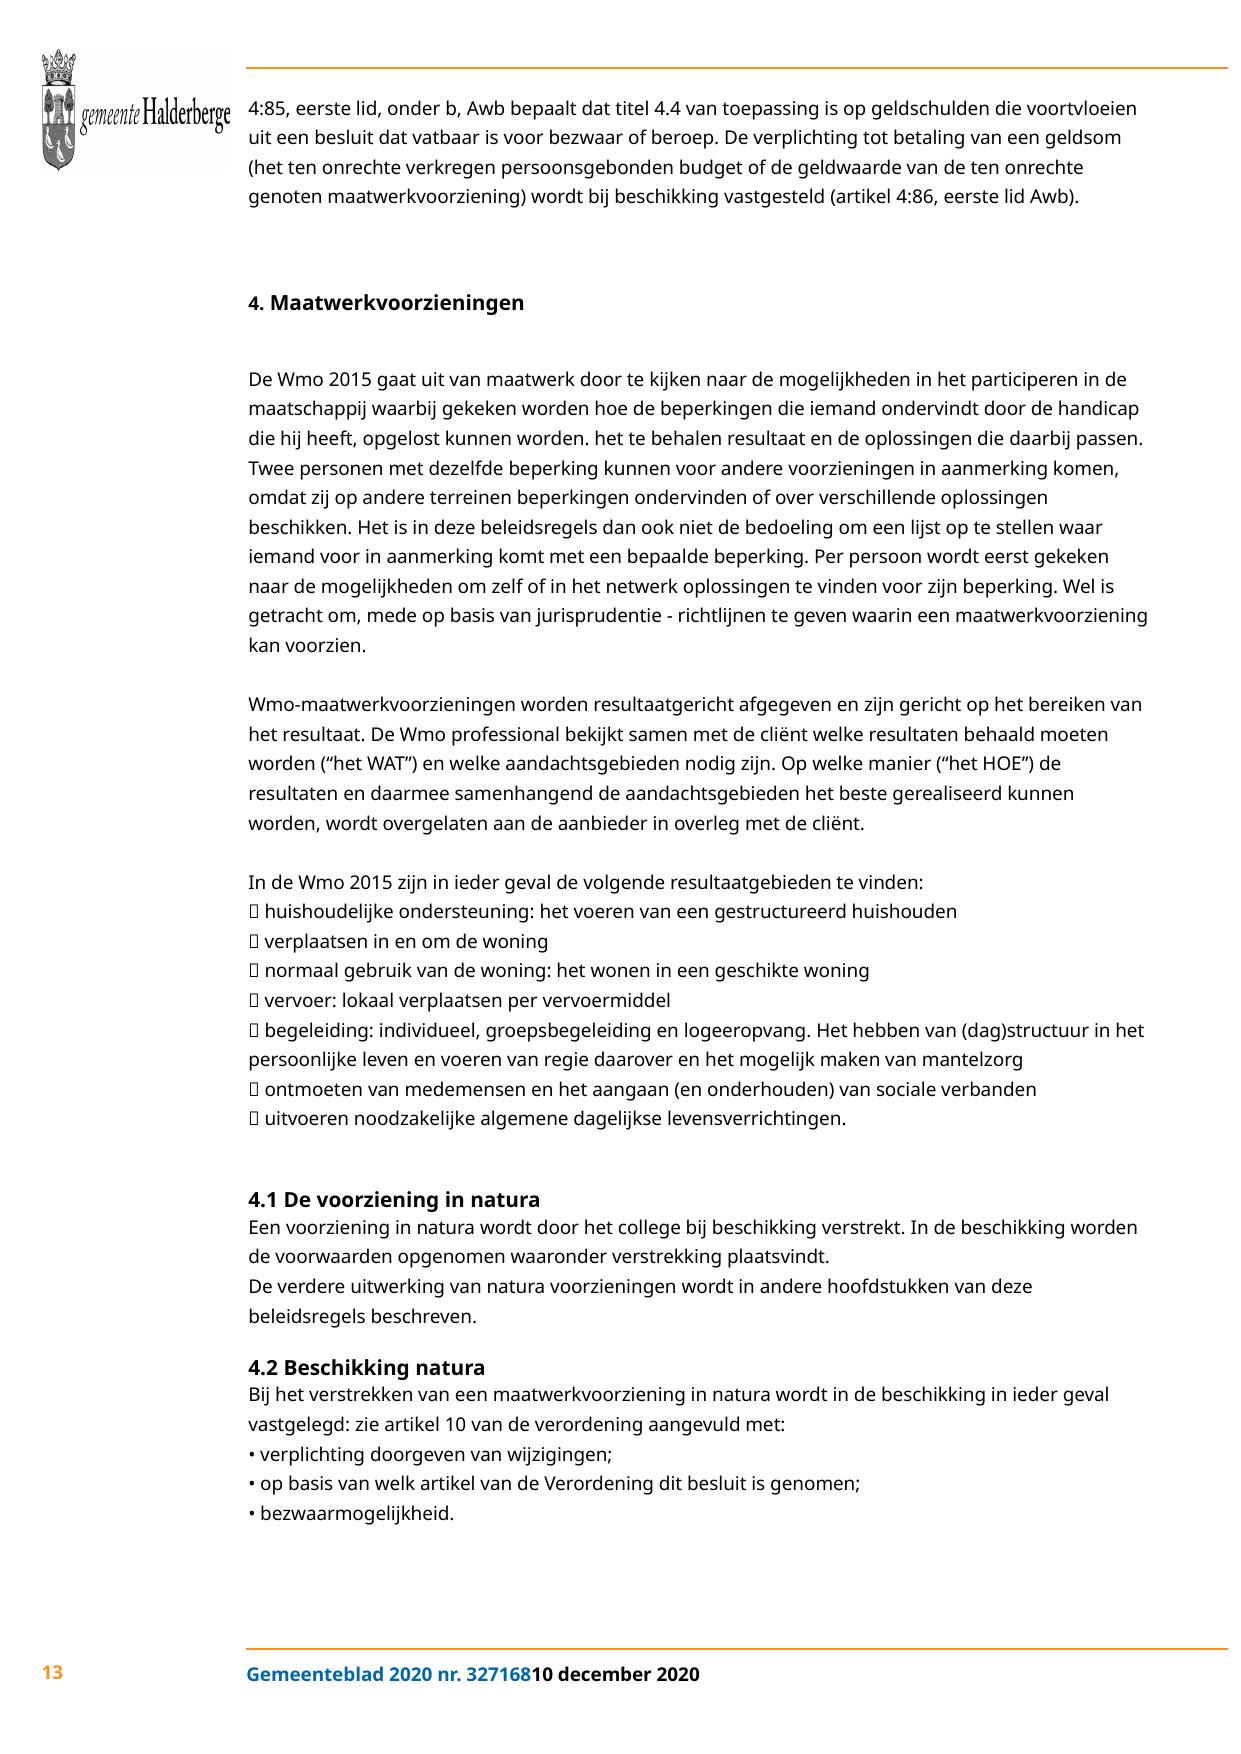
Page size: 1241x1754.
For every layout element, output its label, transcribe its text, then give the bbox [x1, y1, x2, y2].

text  normaal gebruik van de woning: het wonen in een geschikte woning [248, 958, 1152, 983]
text  ontmoeten van medemensen en het aangaan (en onderhouden) van sociale verbanden [248, 1076, 1152, 1102]
text  vervoer: lokaal verplaatsen per vervoermiddel [248, 987, 1152, 1013]
text  huishoudelijke ondersteuning: het voeren van een gestructureerd huishouden [248, 898, 1152, 924]
text  begeleiding: individueel, groepsbegeleiding en logeeropvang. Het hebben van (dag)structuur in het persoonlijke leven en voeren van regie daarover en het mogelijk maken van mantelzorg [248, 1017, 1152, 1072]
text Wmo-maatwerkvoorzieningen worden resultaatgericht afgegeven en zijn gericht op het bereiken van het resultaat. De Wmo professional bekijkt samen met de cliënt welke resultaten behaald moeten worden (“het WAT”) en welke aandachtsgebieden nodig zijn. Op welke manier (“het HOE”) de resultaten en daarmee samenhangend de aandachtsgebieden het beste gerealiseerd kunnen worden, wordt overgelaten aan de aanbieder in overleg met de cliënt. [248, 691, 1152, 836]
picture [41, 47, 231, 172]
text De Wmo 2015 gaat uit van maatwerk door te kijken naar de mogelijkheden in het participeren in de maatschappij waarbij gekeken worden hoe de beperkingen die iemand ondervindt door de handicap die hij heeft, opgelost kunnen worden. het te behalen resultaat en de oplossingen die daarbij passen. Twee personen met dezelfde beperking kunnen voor andere voorzieningen in aanmerking komen, omdat zij op andere terreinen beperkingen ondervinden of over verschillende oplossingen beschikken. Het is in deze beleidsregels dan ook niet de bedoeling om een lijst op te stellen waar iemand voor in aanmerking komt met een bepaalde beperking. Per persoon wordt eerst gekeken naar de mogelijkheden om zelf of in het netwerk oplossingen te vinden voor zijn beperking. Wel is getracht om, mede op basis van jurisprudentie - richtlijnen te geven waarin een maatwerkvoorziening kan voorzien. [248, 366, 1152, 658]
text 4:85, eerste lid, onder b, Awb bepaalt dat titel 4.4 van toepassing is op geldschulden die voortvloeien uit een besluit dat vatbaar is voor bezwaar of beroep. De verplichting tot betaling van een geldsom (het ten onrechte verkregen persoonsgebonden budget of de geldwaarde van de ten onrechte genoten maatwerkvoorziening) wordt bij beschikking vastgesteld (artikel 4:86, eerste lid Awb). [248, 95, 1152, 209]
text In de Wmo 2015 zijn in ieder geval de volgende resultaatgebieden te vinden: [248, 869, 1152, 895]
text • bezwaarmogelijkheid. [248, 1500, 1152, 1526]
text De verdere uitwerking van natura voorzieningen wordt in andere hoofdstukken van deze beleidsregels beschreven. [248, 1273, 1152, 1328]
text • op basis van welk artikel van de Verordening dit besluit is genomen; [248, 1470, 1152, 1496]
text 4.1 De voorziening in natura [248, 1186, 1152, 1214]
text Bij het verstrekken van een maatwerkvoorziening in natura wordt in de beschikking in ieder geval vastgelegd: zie artikel 10 van de verordening aangevuld met: [248, 1382, 1152, 1437]
text  uitvoeren noodzakelijke algemene dagelijkse levensverrichtingen. [248, 1106, 1152, 1131]
text 4. Maatwerkvoorzieningen [248, 288, 1152, 317]
text 4.2 Beschikking natura [248, 1353, 1152, 1382]
text  verplaatsen in en om de woning [248, 928, 1152, 954]
text • verplichting doorgeven van wijzigingen; [248, 1441, 1152, 1467]
text Een voorziening in natura wordt door het college bij beschikking verstrekt. In de beschikking worden de voorwaarden opgenomen waaronder verstrekking plaatsvindt. [248, 1214, 1152, 1269]
